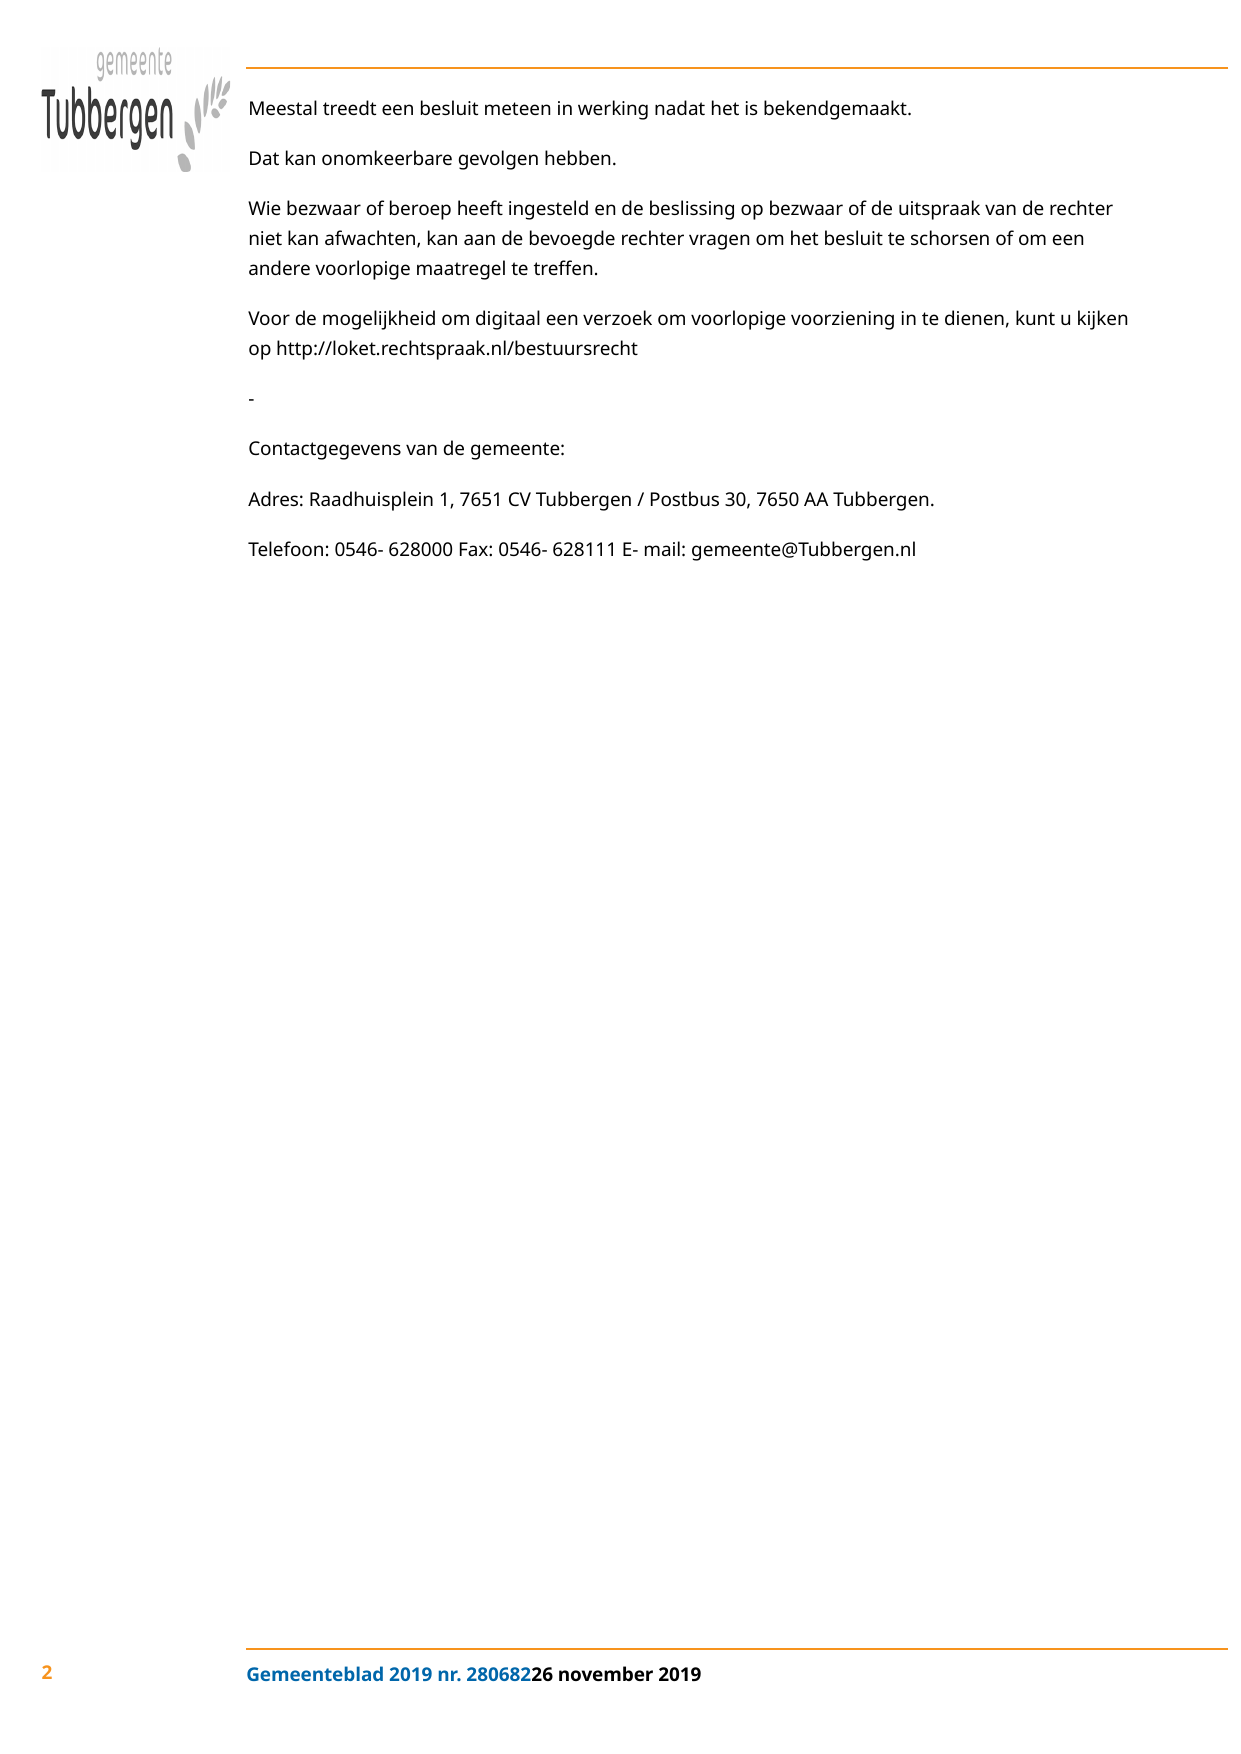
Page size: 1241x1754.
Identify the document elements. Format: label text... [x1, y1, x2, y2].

text Voor de mogelijkheid om digitaal een verzoek om voorlopige voorziening in te dienen, kunt u kijken op http://loket.rechtspraak.nl/bestuursrecht [248, 305, 1152, 361]
text Telefoon: 0546- 628000 Fax: 0546- 628111 E- mail: gemeente@Tubbergen.nl [248, 536, 1152, 562]
text Adres: Raadhuisplein 1, 7651 CV Tubbergen / Postbus 30, 7650 AA Tubbergen. [248, 486, 1152, 512]
text Contactgegevens van de gemeente: [248, 436, 1152, 461]
picture [41, 47, 231, 172]
text Meestal treedt een besluit meteen in werking nadat het is bekendgemaakt. [248, 95, 1152, 121]
text - [248, 385, 1152, 411]
text Wie bezwaar of beroep heeft ingesteld en de beslissing op bezwaar of de uitspraak van de rechter niet kan afwachten, kan aan de bevoegde rechter vragen om het besluit te schorsen of om een andere voorlopige maatregel te treffen. [248, 196, 1152, 281]
text Dat kan onomkeerbare gevolgen hebben. [248, 145, 1152, 171]
